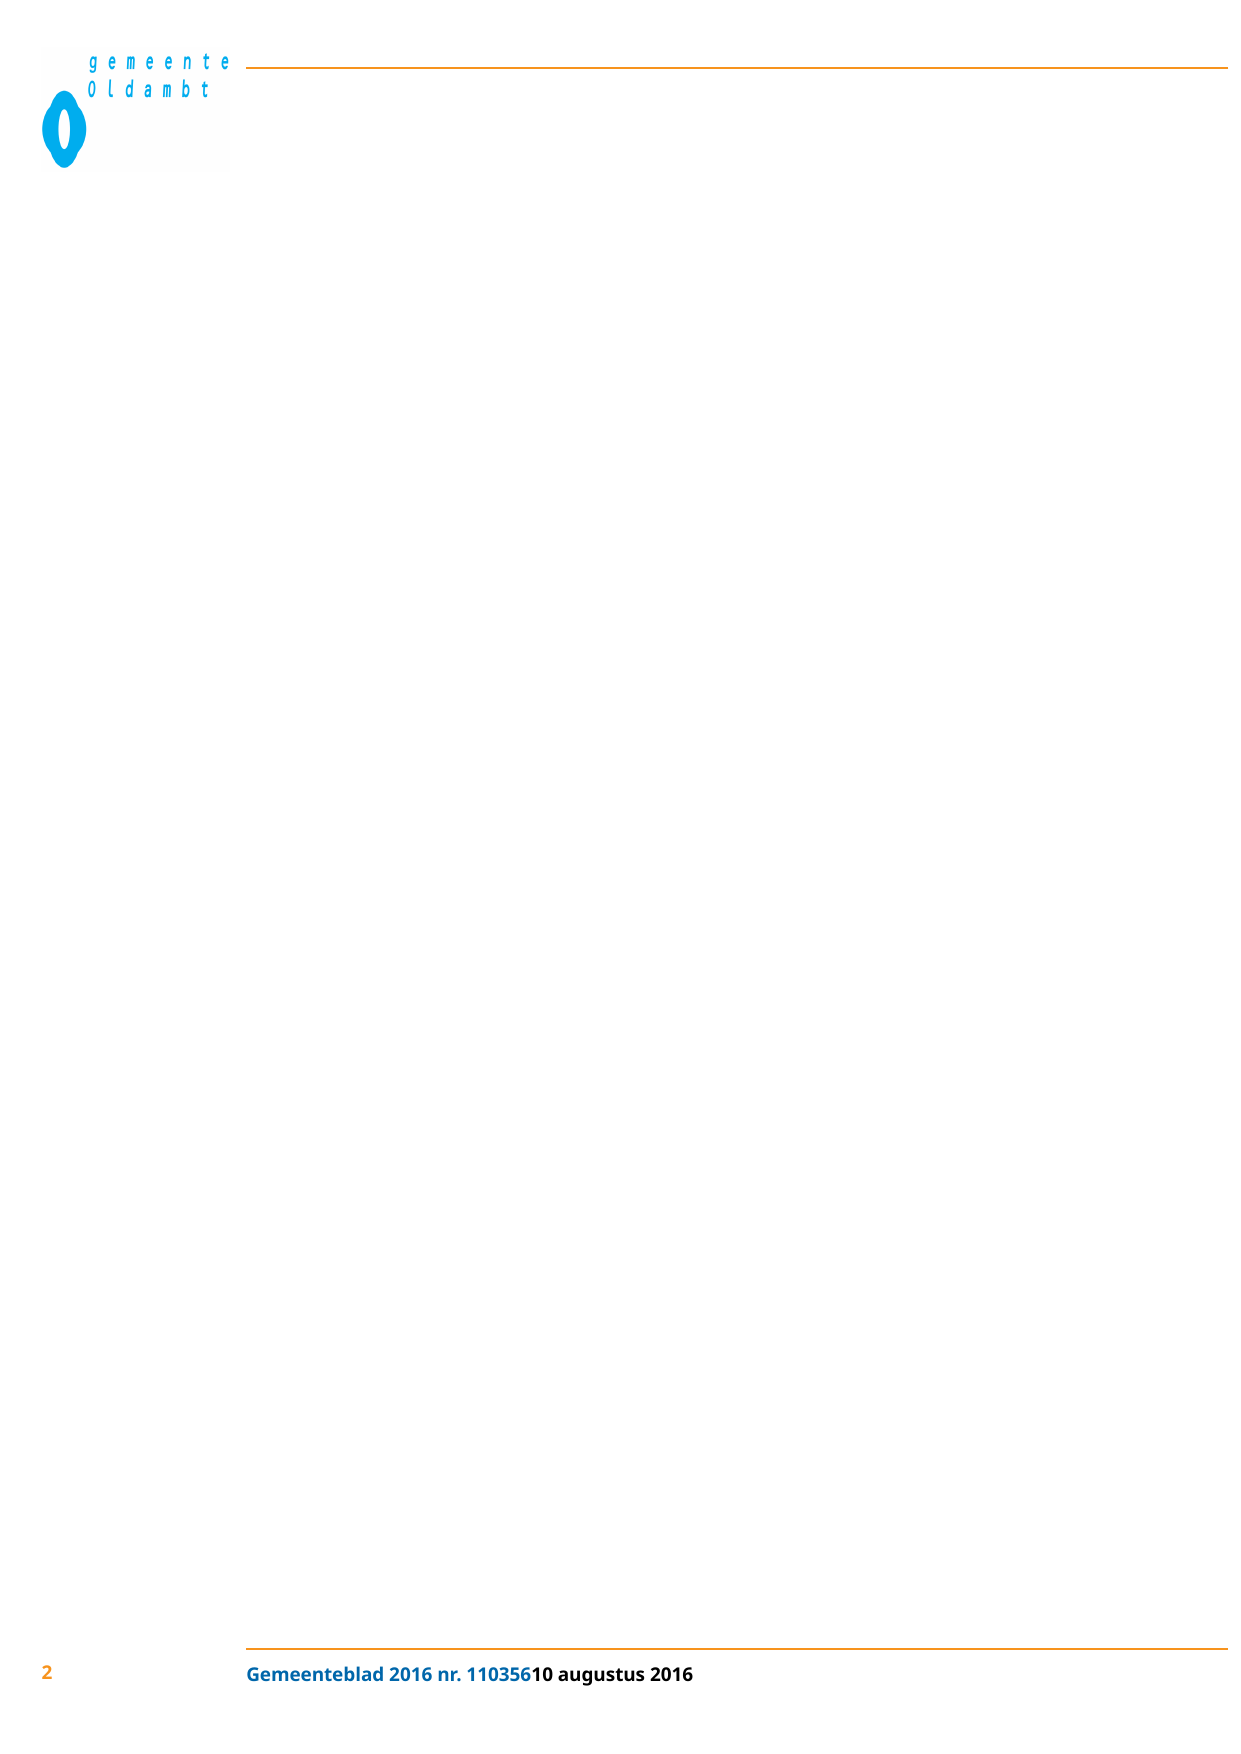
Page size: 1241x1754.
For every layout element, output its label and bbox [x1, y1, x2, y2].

picture [41, 47, 231, 172]
